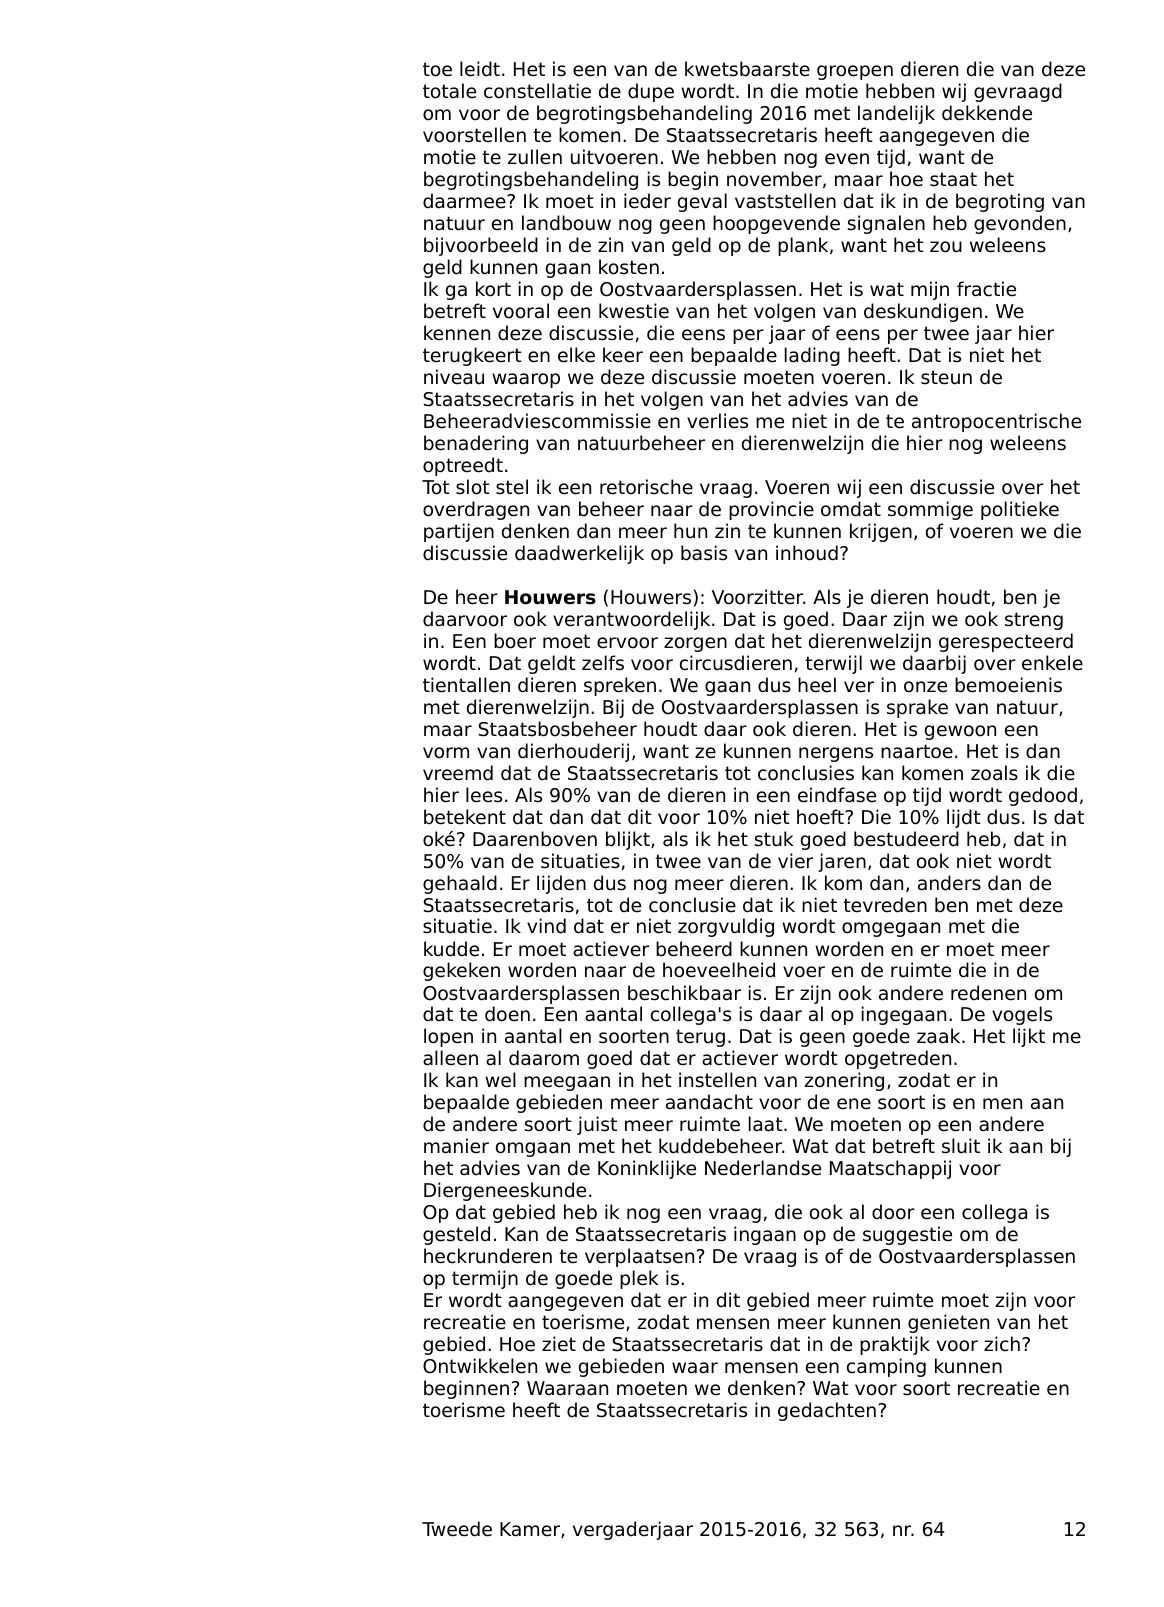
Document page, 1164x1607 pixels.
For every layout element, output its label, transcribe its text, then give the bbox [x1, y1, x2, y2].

text Er wordt aangegeven dat er in dit gebied meer ruimte moet zijn voor recreatie en toerisme, zodat mensen meer kunnen genieten van het gebied. Hoe ziet de Staatssecretaris dat in de praktijk voor zich? Ontwikkelen we gebieden waar mensen een camping kunnen beginnen? Waaraan moeten we denken? Wat voor soort recreatie en toerisme heeft de Staatssecretaris in gedachten? [422, 1290, 1087, 1422]
text Ik kan wel meegaan in het instellen van zonering, zodat er in bepaalde gebieden meer aandacht voor de ene soort is en men aan de andere soort juist meer ruimte laat. We moeten op een andere manier omgaan met het kuddebeheer. Wat dat betreft sluit ik aan bij het advies van de Koninklijke Nederlandse Maatschappij voor Diergeneeskunde. [422, 1070, 1087, 1202]
text De heer Houwers (Houwers): Voorzitter. Als je dieren houdt, ben je daarvoor ook verantwoordelijk. Dat is goed. Daar zijn we ook streng in. Een boer moet ervoor zorgen dat het dierenwelzijn gerespecteerd wordt. Dat geldt zelfs voor circusdieren, terwijl we daarbij over enkele tientallen dieren spreken. We gaan dus heel ver in onze bemoeienis met dierenwelzijn. Bij de Oostvaardersplassen is sprake van natuur, maar Staatsbosbeheer houdt daar ook dieren. Het is gewoon een vorm van dierhouderij, want ze kunnen nergens naartoe. Het is dan vreemd dat de Staatssecretaris tot conclusies kan komen zoals ik die hier lees. Als 90% van de dieren in een eindfase op tijd wordt gedood, betekent dat dan dat dit voor 10% niet hoeft? Die 10% lijdt dus. Is dat oké? Daarenboven blijkt, als ik het stuk goed bestudeerd heb, dat in 50% van de situaties, in twee van de vier jaren, dat ook niet wordt gehaald. Er lijden dus nog meer dieren. Ik kom dan, anders dan de Staatssecretaris, tot de conclusie dat ik niet tevreden ben met deze situatie. Ik vind dat er niet zorgvuldig wordt omgegaan met die kudde. Er moet actiever beheerd kunnen worden en er moet meer gekeken worden naar de hoeveelheid voer en de ruimte die in de Oostvaardersplassen beschikbaar is. Er zijn ook andere redenen om dat te doen. Een aantal collega's is daar al op ingegaan. De vogels lopen in aantal en soorten terug. Dat is geen goede zaak. Het lijkt me alleen al daarom goed dat er actiever wordt opgetreden. [422, 587, 1087, 1070]
text toe leidt. Het is een van de kwetsbaarste groepen dieren die van deze totale constellatie de dupe wordt. In die motie hebben wij gevraagd om voor de begrotingsbehandeling 2016 met landelijk dekkende voorstellen te komen. De Staatssecretaris heeft aangegeven die motie te zullen uitvoeren. We hebben nog even tijd, want de begrotingsbehandeling is begin november, maar hoe staat het daarmee? Ik moet in ieder geval vaststellen dat ik in de begroting van natuur en landbouw nog geen hoopgevende signalen heb gevonden, bijvoorbeeld in de zin van geld op de plank, want het zou weleens geld kunnen gaan kosten. [422, 59, 1087, 279]
text Tot slot stel ik een retorische vraag. Voeren wij een discussie over het overdragen van beheer naar de provincie omdat sommige politieke partijen denken dan meer hun zin te kunnen krijgen, of voeren we die discussie daadwerkelijk op basis van inhoud? [422, 477, 1087, 564]
text Op dat gebied heb ik nog een vraag, die ook al door een collega is gesteld. Kan de Staatssecretaris ingaan op de suggestie om de heckrunderen te verplaatsen? De vraag is of de Oostvaardersplassen op termijn de goede plek is. [422, 1202, 1087, 1290]
text Ik ga kort in op de Oostvaardersplassen. Het is wat mijn fractie betreft vooral een kwestie van het volgen van deskundigen. We kennen deze discussie, die eens per jaar of eens per twee jaar hier terugkeert en elke keer een bepaalde lading heeft. Dat is niet het niveau waarop we deze discussie moeten voeren. Ik steun de Staatssecretaris in het volgen van het advies van de Beheeradviescommissie en verlies me niet in de te antropocentrische benadering van natuurbeheer en dierenwelzijn die hier nog weleens optreedt. [422, 279, 1087, 477]
